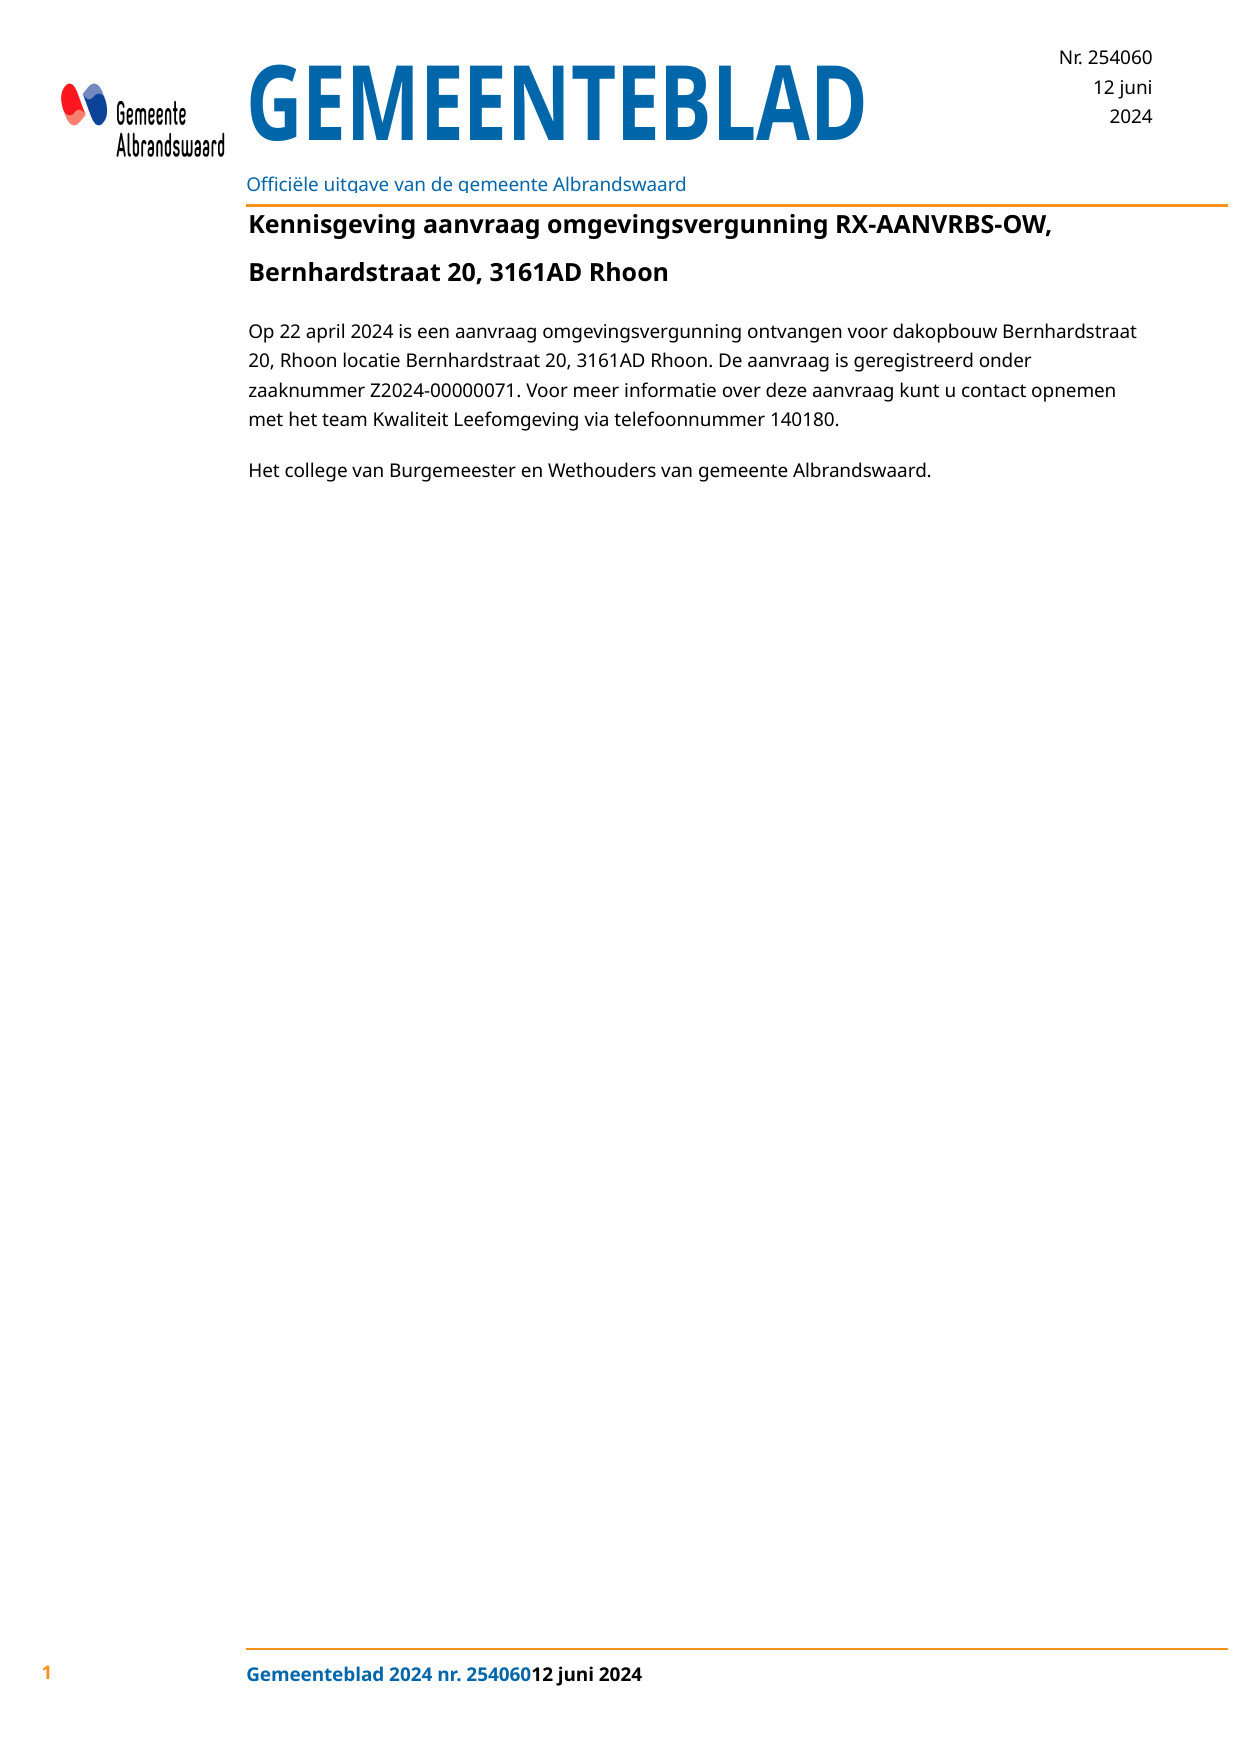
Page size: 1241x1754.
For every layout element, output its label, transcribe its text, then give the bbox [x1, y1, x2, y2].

text Het college van Burgemeester en Wethouders van gemeente Albrandswaard. [248, 457, 1152, 483]
picture [41, 47, 231, 172]
text Op 22 april 2024 is een aanvraag omgevingsvergunning ontvangen voor dakopbouw Bernhardstraat 20, Rhoon locatie Bernhardstraat 20, 3161AD Rhoon. De aanvraag is geregistreerd onder zaaknummer Z2024-00000071. Voor meer informatie over deze aanvraag kunt u contact opnemen met het team Kwaliteit Leefomgeving via telefoonnummer 140180. [248, 318, 1152, 432]
text Kennisgeving aanvraag omgevingsvergunning RX-AANVRBS-OW, Bernhardstraat 20, 3161AD Rhoon [248, 207, 1152, 288]
